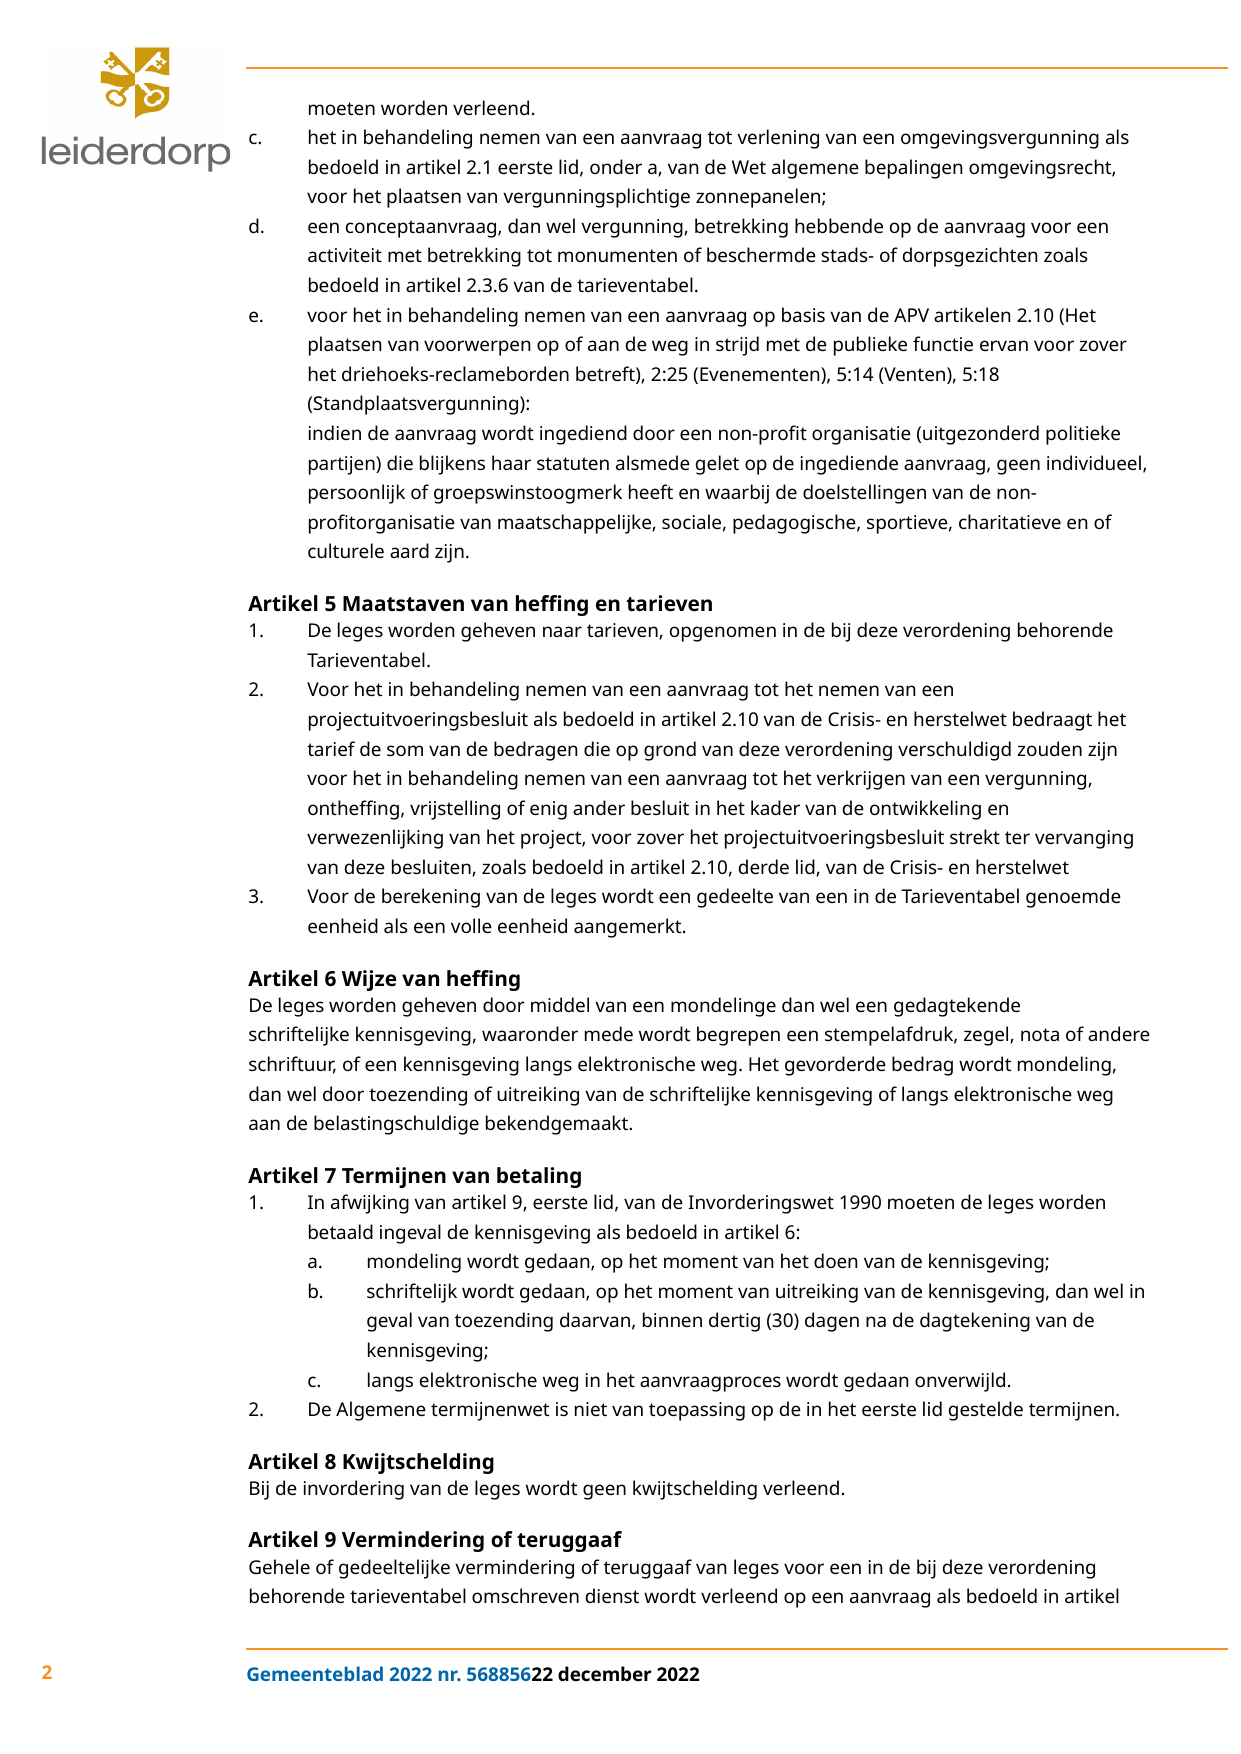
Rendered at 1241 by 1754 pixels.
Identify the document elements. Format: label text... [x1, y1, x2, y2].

text Gehele of gedeeltelijke vermindering of teruggaaf van leges voor een in de bij deze verordening behorende tarieventabel omschreven dienst wordt verleend op een aanvraag als bedoeld in artikel [248, 1554, 1152, 1609]
list moeten worden verleend. [248, 95, 1152, 121]
list De leges worden geheven naar tarieven, opgenomen in de bij deze verordening behorende Tarieventabel. [248, 617, 1152, 673]
list Voor de berekening van de leges wordt een gedeelte van een in de Tarieventabel genoemde eenheid als een volle eenheid aangemerkt. [248, 884, 1152, 939]
list schriftelijk wordt gedaan, op het moment van uitreiking van de kennisgeving, dan wel in geval van toezending daarvan, binnen dertig (30) dagen na de dagtekening van de kennisgeving; [307, 1278, 1152, 1363]
list indien de aanvraag wordt ingediend door een non-profit organisatie (uitgezonderd politieke partijen) die blijkens haar statuten alsmede gelet op de ingediende aanvraag, geen individueel, persoonlijk of groepswinstoogmerk heeft en waarbij de doelstellingen van de non-profitorganisatie van maatschappelijke, sociale, pedagogische, sportieve, charitatieve en of culturele aard zijn. [248, 420, 1152, 564]
list langs elektronische weg in het aanvraagproces wordt gedaan onverwijld. [307, 1367, 1152, 1392]
list mondeling wordt gedaan, op het moment van het doen van de kennisgeving; [307, 1248, 1152, 1274]
text Artikel 5 Maatstaven van heffing en tarieven [248, 589, 1152, 617]
text Artikel 8 Kwijtschelding [248, 1447, 1152, 1475]
list voor het in behandeling nemen van een aanvraag op basis van de APV artikelen 2.10 (Het plaatsen van voorwerpen op of aan de weg in strijd met de publieke functie ervan voor zover het driehoeks-reclameborden betreft), 2:25 (Evenementen), 5:14 (Venten), 5:18 (Standplaatsvergunning): [248, 302, 1152, 416]
text Artikel 7 Termijnen van betaling [248, 1161, 1152, 1189]
list In afwijking van artikel 9, eerste lid, van de Invorderingswet 1990 moeten de leges worden betaald ingeval de kennisgeving als bedoeld in artikel 6: [248, 1189, 1152, 1244]
text De leges worden geheven door middel van een mondelinge dan wel een gedagtekende [248, 992, 1152, 1018]
list De Algemene termijnenwet is niet van toepassing op de in het eerste lid gestelde termijnen. [248, 1396, 1152, 1422]
text Artikel 6 Wijze van heffing [248, 964, 1152, 992]
text Bij de invordering van de leges wordt geen kwijtschelding verleend. [248, 1475, 1152, 1501]
text schriftelijke kennisgeving, waaronder mede wordt begrepen een stempelafdruk, zegel, nota of andere schriftuur, of een kennisgeving langs elektronische weg. Het gevorderde bedrag wordt mondeling, dan wel door toezending of uitreiking van de schriftelijke kennisgeving of langs elektronische weg aan de belastingschuldige bekendgemaakt. [248, 1022, 1152, 1136]
list het in behandeling nemen van een aanvraag tot verlening van een omgevingsvergunning als bedoeld in artikel 2.1 eerste lid, onder a, van de Wet algemene bepalingen omgevingsrecht, voor het plaatsen van vergunningsplichtige zonnepanelen; [248, 124, 1152, 209]
picture [41, 47, 231, 172]
list een conceptaanvraag, dan wel vergunning, betrekking hebbende op de aanvraag voor een activiteit met betrekking tot monumenten of beschermde stads- of dorpsgezichten zoals bedoeld in artikel 2.3.6 van de tarieventabel. [248, 213, 1152, 298]
text Artikel 9 Vermindering of teruggaaf [248, 1526, 1152, 1554]
list Voor het in behandeling nemen van een aanvraag tot het nemen van een projectuitvoeringsbesluit als bedoeld in artikel 2.10 van de Crisis- en herstelwet bedraagt het tarief de som van de bedragen die op grond van deze verordening verschuldigd zouden zijn voor het in behandeling nemen van een aanvraag tot het verkrijgen van een vergunning, ontheffing, vrijstelling of enig ander besluit in het kader van de ontwikkeling en verwezenlijking van het project, voor zover het projectuitvoeringsbesluit strekt ter vervanging van deze besluiten, zoals bedoeld in artikel 2.10, derde lid, van de Crisis- en herstelwet [248, 677, 1152, 880]
